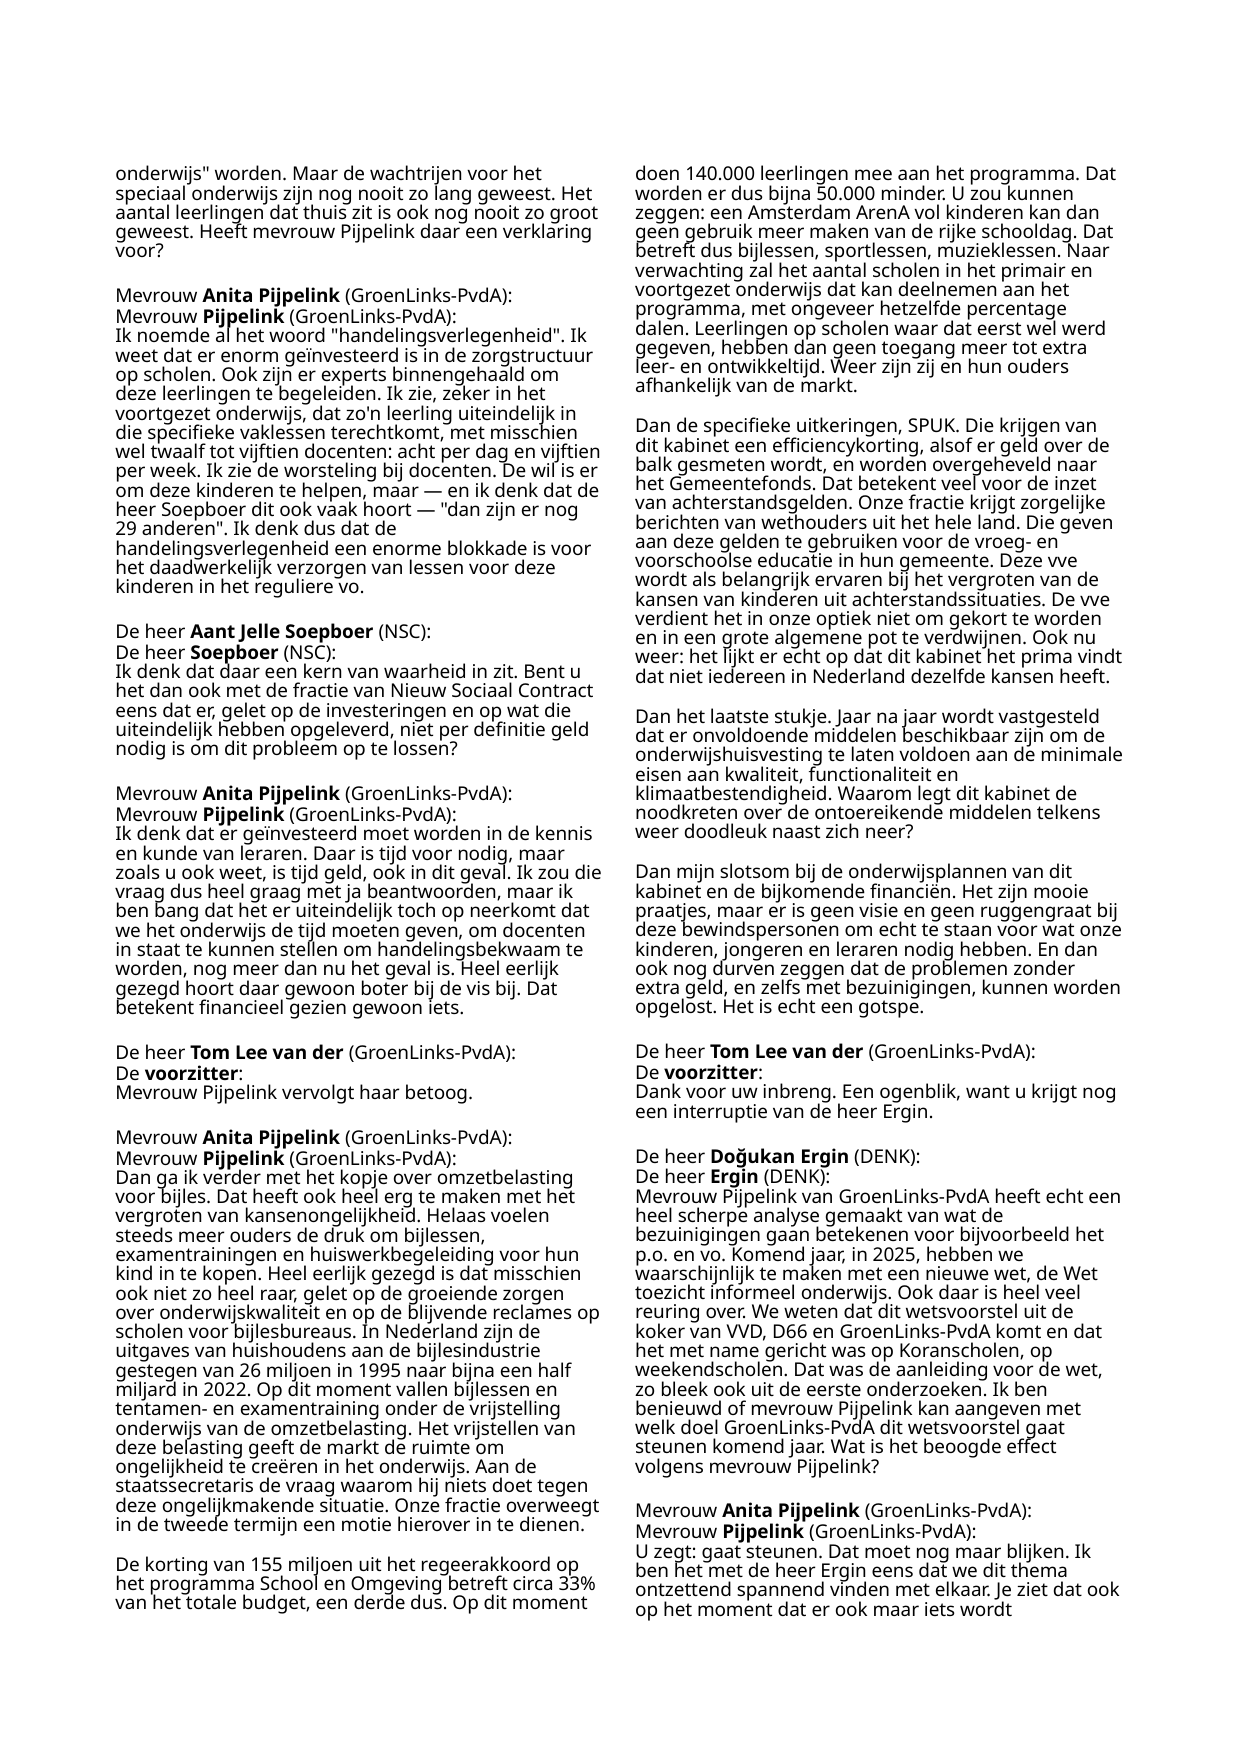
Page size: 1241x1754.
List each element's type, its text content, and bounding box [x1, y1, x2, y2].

text Mevrouw Anita Pijpelink (GroenLinks-PvdA): [115, 1124, 605, 1150]
text Mevrouw Pijpelink (GroenLinks-PvdA): [115, 308, 605, 327]
text Mevrouw Pijpelink vervolgt haar betoog. [115, 1084, 605, 1103]
text doen 140.000 leerlingen mee aan het programma. Dat worden er dus bijna 50.000 minder. U zou kunnen zeggen: een Amsterdam ArenA vol kinderen kan dan geen gebruik meer maken van de rijke schooldag. Dat betreft dus bijlessen, sportlessen, muzieklessen. Naar verwachting zal het aantal scholen in het primair en voortgezet onderwijs dat kan deelnemen aan het programma, met ongeveer hetzelfde percentage dalen. Leerlingen op scholen waar dat eerst wel werd gegeven, hebben dan geen toegang meer tot extra leer- en ontwikkeltijd. Weer zijn zij en hun ouders afhankelijk van de markt. [635, 165, 1125, 397]
text De voorzitter: [115, 1064, 605, 1084]
text Mevrouw Pijpelink van GroenLinks-PvdA heeft echt een heel scherpe analyse gemaakt van wat de bezuinigingen gaan betekenen voor bijvoorbeeld het p.o. en vo. Komend jaar, in 2025, hebben we waarschijnlijk te maken met een nieuwe wet, de Wet toezicht informeel onderwijs. Ook daar is heel veel reuring over. We weten dat dit wetsvoorstel uit de koker van VVD, D66 en GroenLinks-PvdA komt en dat het met name gericht was op Koranscholen, op weekendscholen. Dat was de aanleiding voor de wet, zo bleek ook uit de eerste onderzoeken. Ik ben benieuwd of mevrouw Pijpelink kan aangeven met welk doel GroenLinks-PvdA dit wetsvoorstel gaat steunen komend jaar. Wat is het beoogde effect volgens mevrouw Pijpelink? [635, 1188, 1125, 1477]
text onderwijs" worden. Maar de wachtrijen voor het speciaal onderwijs zijn nog nooit zo lang geweest. Het aantal leerlingen dat thuis zit is ook nog nooit zo groot geweest. Heeft mevrouw Pijpelink daar een verklaring voor? [115, 165, 605, 262]
text Ik noemde al het woord "handelingsverlegenheid". Ik weet dat er enorm geïnvesteerd is in de zorgstructuur op scholen. Ook zijn er experts binnengehaald om deze leerlingen te begeleiden. Ik zie, zeker in het voortgezet onderwijs, dat zo'n leerling uiteindelijk in die specifieke vaklessen terechtkomt, met misschien wel twaalf tot vijftien docenten: acht per dag en vijftien per week. Ik zie de worsteling bij docenten. De wil is er om deze kinderen te helpen, maar — en ik denk dat de heer Soepboer dit ook vaak hoort — "dan zijn er nog 29 anderen". Ik denk dus dat de handelingsverlegenheid een enorme blokkade is voor het daadwerkelijk verzorgen van lessen voor deze kinderen in het reguliere vo. [115, 327, 605, 597]
text Mevrouw Pijpelink (GroenLinks-PvdA): [115, 806, 605, 825]
text Mevrouw Pijpelink (GroenLinks-PvdA): [635, 1523, 1125, 1543]
text Mevrouw Anita Pijpelink (GroenLinks-PvdA): [635, 1498, 1125, 1523]
text Dan de specifieke uitkeringen, SPUK. Die krijgen van dit kabinet een efficiencykorting, alsof er geld over de balk gesmeten wordt, en worden overgeheveld naar het Gemeentefonds. Dat betekent veel voor de inzet van achterstandsgelden. Onze fractie krijgt zorgelijke berichten van wethouders uit het hele land. Die geven aan deze gelden te gebruiken voor de vroeg- en voorschoolse educatie in hun gemeente. Deze vve wordt als belangrijk ervaren bij het vergroten van de kansen van kinderen uit achterstandssituaties. De vve verdient het in onze optiek niet om gekort te worden en in een grote algemene pot te verdwijnen. Ook nu weer: het lijkt er echt op dat dit kabinet het prima vindt dat niet iedereen in Nederland dezelfde kansen heeft. [635, 417, 1125, 687]
text De heer Ergin (DENK): [635, 1168, 1125, 1188]
text De heer Soepboer (NSC): [115, 644, 605, 663]
text De heer Aant Jelle Soepboer (NSC): [115, 618, 605, 644]
text Dan ga ik verder met het kopje over omzetbelasting voor bijles. Dat heeft ook heel erg te maken met het vergroten van kansenongelijkheid. Helaas voelen steeds meer ouders de druk om bijlessen, examentrainingen en huiswerkbegeleiding voor hun kind in te kopen. Heel eerlijk gezegd is dat misschien ook niet zo heel raar, gelet op de groeiende zorgen over onderwijskwaliteit en op de blijvende reclames op scholen voor bijlesbureaus. In Nederland zijn de uitgaves van huishoudens aan de bijlesindustrie gestegen van 26 miljoen in 1995 naar bijna een half miljard in 2022. Op dit moment vallen bijlessen en tentamen- en examentraining onder de vrijstelling onderwijs van de omzetbelasting. Het vrijstellen van deze belasting geeft de markt de ruimte om ongelijkheid te creëren in het onderwijs. Aan de staatssecretaris de vraag waarom hij niets doet tegen deze ongelijkmakende situatie. Onze fractie overweegt in de tweede termijn een motie hierover in te dienen. [115, 1169, 605, 1535]
text De heer Doğukan Ergin (DENK): [635, 1143, 1125, 1168]
text Ik denk dat er geïnvesteerd moet worden in de kennis en kunde van leraren. Daar is tijd voor nodig, maar zoals u ook weet, is tijd geld, ook in dit geval. Ik zou die vraag dus heel graag met ja beantwoorden, maar ik ben bang dat het er uiteindelijk toch op neerkomt dat we het onderwijs de tijd moeten geven, om docenten in staat te kunnen stellen om handelingsbekwaam te worden, nog meer dan nu het geval is. Heel eerlijk gezegd hoort daar gewoon boter bij de vis bij. Dat betekent financieel gezien gewoon iets. [115, 825, 605, 1018]
text Mevrouw Anita Pijpelink (GroenLinks-PvdA): [115, 282, 605, 308]
text De heer Tom Lee van der (GroenLinks-PvdA): [115, 1039, 605, 1064]
text Ik denk dat daar een kern van waarheid in zit. Bent u het dan ook met de fractie van Nieuw Sociaal Contract eens dat er, gelet op de investeringen en op wat die uiteindelijk hebben opgeleverd, niet per definitie geld nodig is om dit probleem op te lossen? [115, 663, 605, 759]
text Dan het laatste stukje. Jaar na jaar wordt vastgesteld dat er onvoldoende middelen beschikbaar zijn om de onderwijshuisvesting te laten voldoen aan de minimale eisen aan kwaliteit, functionaliteit en klimaatbestendigheid. Waarom legt dit kabinet de noodkreten over de ontoereikende middelen telkens weer doodleuk naast zich neer? [635, 708, 1125, 843]
text De korting van 155 miljoen uit het regeerakkoord op het programma School en Omgeving betreft circa 33% van het totale budget, een derde dus. Op dit moment [115, 1556, 605, 1614]
text Dan mijn slotsom bij de onderwijsplannen van dit kabinet en de bijkomende financiën. Het zijn mooie praatjes, maar er is geen visie en geen ruggengraat bij deze bewindspersonen om echt te staan voor wat onze kinderen, jongeren en leraren nodig hebben. En dan ook nog durven zeggen dat de problemen zonder extra geld, en zelfs met bezuinigingen, kunnen worden opgelost. Het is echt een gotspe. [635, 863, 1125, 1018]
text De voorzitter: [635, 1064, 1125, 1083]
text Mevrouw Anita Pijpelink (GroenLinks-PvdA): [115, 780, 605, 806]
text Mevrouw Pijpelink (GroenLinks-PvdA): [115, 1150, 605, 1169]
text Dank voor uw inbreng. Een ogenblik, want u krijgt nog een interruptie van de heer Ergin. [635, 1083, 1125, 1122]
text U zegt: gaat steunen. Dat moet nog maar blijken. Ik ben het met de heer Ergin eens dat we dit thema ontzettend spannend vinden met elkaar. Je ziet dat ook op het moment dat er ook maar iets wordt [635, 1543, 1125, 1620]
text De heer Tom Lee van der (GroenLinks-PvdA): [635, 1038, 1125, 1064]
